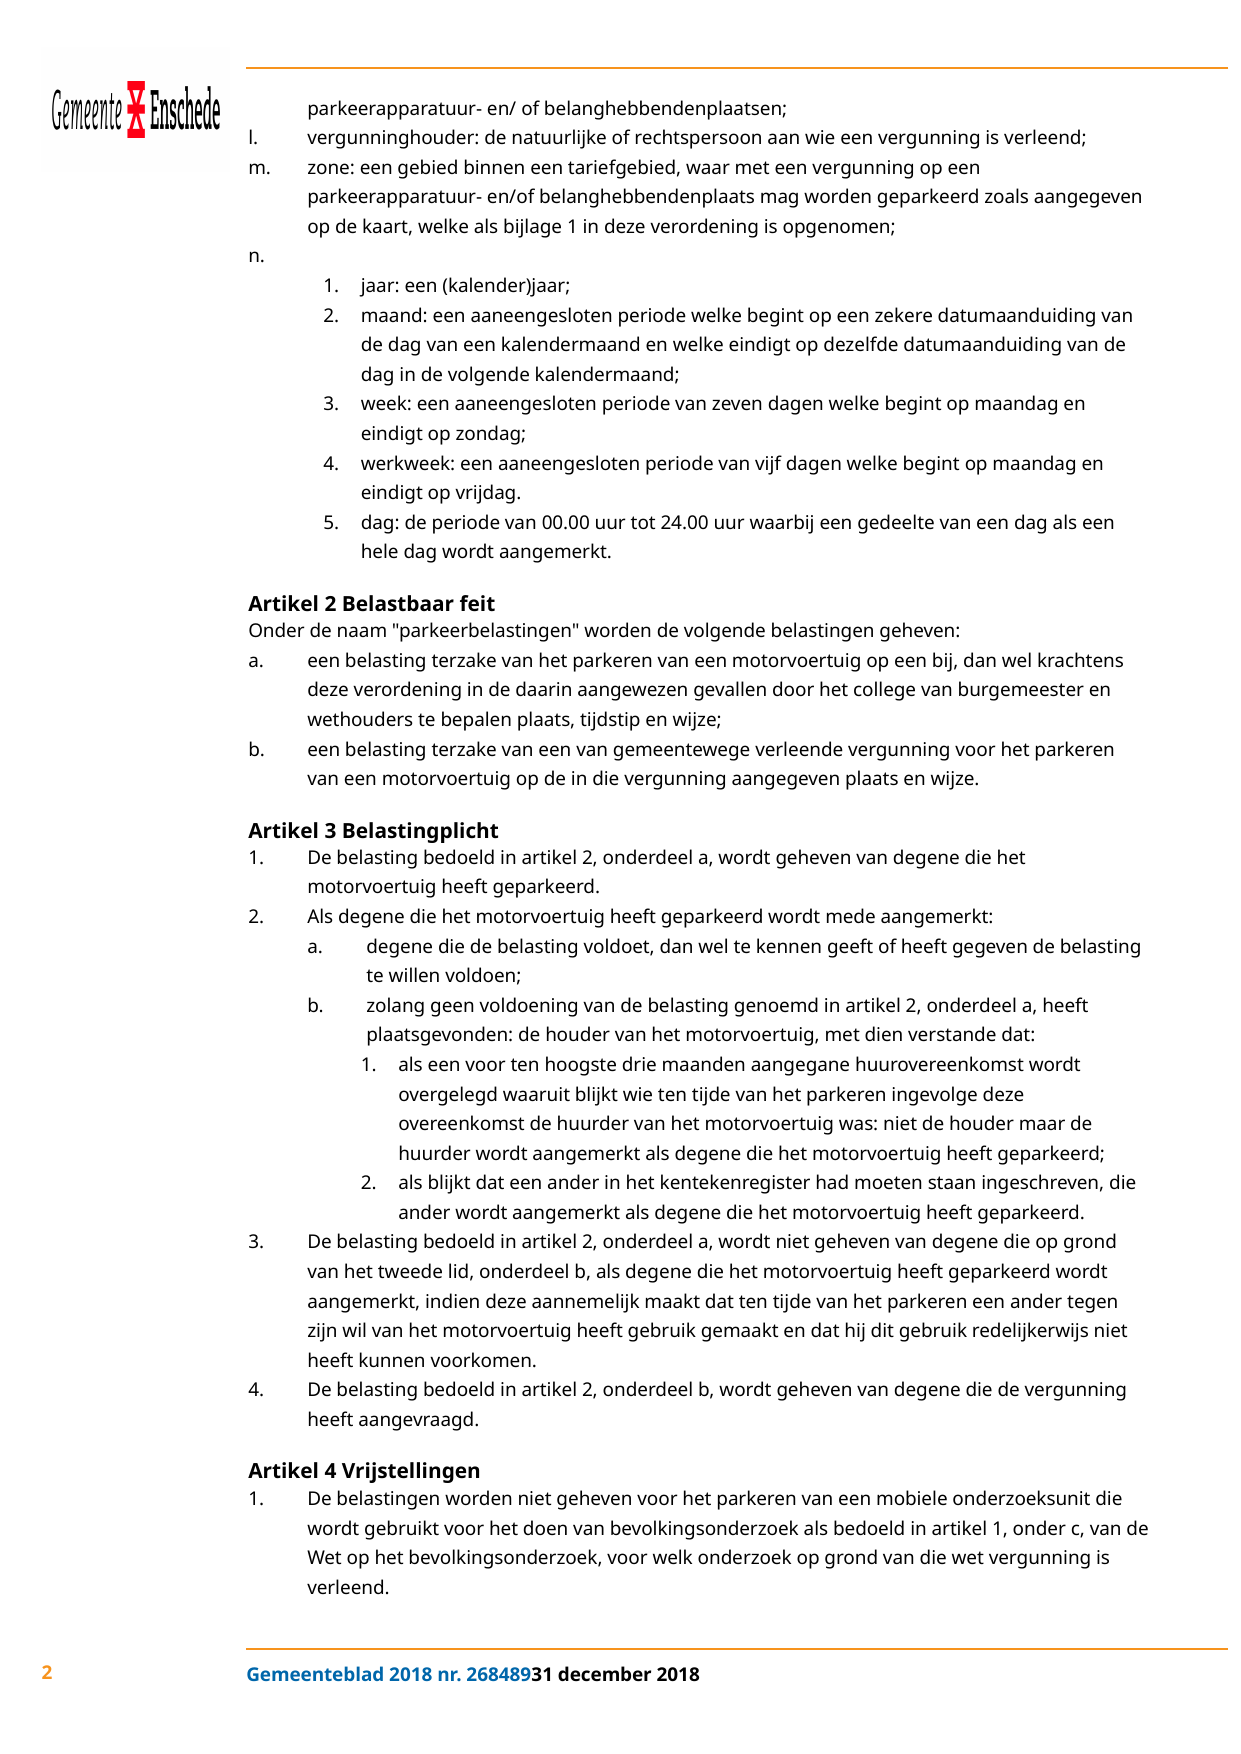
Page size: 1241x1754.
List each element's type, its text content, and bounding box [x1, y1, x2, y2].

list als blijkt dat een ander in het kentekenregister had moeten staan ingeschreven, die ander wordt aangemerkt als degene die het motorvoertuig heeft geparkeerd. [361, 1169, 1152, 1225]
text Artikel 2 Belastbaar feit [248, 589, 1152, 617]
list jaar: een (kalender)jaar; [323, 272, 1152, 298]
list als een voor ten hoogste drie maanden aangegane huurovereenkomst wordt overgelegd waaruit blijkt wie ten tijde van het parkeren ingevolge deze overeenkomst de huurder van het motorvoertuig was: niet de houder maar de huurder wordt aangemerkt als degene die het motorvoertuig heeft geparkeerd; [361, 1051, 1152, 1166]
list werkweek: een aaneengesloten periode van vijf dagen welke begint op maandag en eindigt op vrijdag. [323, 450, 1152, 505]
list dag: de periode van 00.00 uur tot 24.00 uur waarbij een gedeelte van een dag als een hele dag wordt aangemerkt. [323, 509, 1152, 564]
list een belasting terzake van een van gemeentewege verleende vergunning voor het parkeren van een motorvoertuig op de in die vergunning aangegeven plaats en wijze. [248, 736, 1152, 791]
list De belasting bedoeld in artikel 2, onderdeel a, wordt geheven van degene die het motorvoertuig heeft geparkeerd. [248, 844, 1152, 899]
list parkeerapparatuur- en/ of belanghebbendenplaatsen; [248, 95, 1152, 121]
list zolang geen voldoening van de belasting genoemd in artikel 2, onderdeel a, heeft plaatsgevonden: de houder van het motorvoertuig, met dien verstande dat: [307, 992, 1152, 1047]
list De belasting bedoeld in artikel 2, onderdeel a, wordt niet geheven van degene die op grond van het tweede lid, onderdeel b, als degene die het motorvoertuig heeft geparkeerd wordt aangemerkt, indien deze aannemelijk maakt dat ten tijde van het parkeren een ander tegen zijn wil van het motorvoertuig heeft gebruik gemaakt en dat hij dit gebruik redelijkerwijs niet heeft kunnen voorkomen. [248, 1229, 1152, 1373]
text Onder de naam "parkeerbelastingen" worden de volgende belastingen geheven: [248, 617, 1152, 643]
list maand: een aaneengesloten periode welke begint op een zekere datumaanduiding van de dag van een kalendermaand en welke eindigt op dezelfde datumaanduiding van de dag in de volgende kalendermaand; [323, 302, 1152, 387]
list week: een aaneengesloten periode van zeven dagen welke begint op maandag en eindigt op zondag; [323, 391, 1152, 446]
list zone: een gebied binnen een tariefgebied, waar met een vergunning op een parkeerapparatuur- en/of belanghebbendenplaats mag worden geparkeerd zoals aangegeven op de kaart, welke als bijlage 1 in deze verordening is opgenomen; [248, 154, 1152, 239]
list De belastingen worden niet geheven voor het parkeren van een mobiele onderzoeksunit die wordt gebruikt voor het doen van bevolkingsonderzoek als bedoeld in artikel 1, onder c, van de Wet op het bevolkingsonderzoek, voor welk onderzoek op grond van die wet vergunning is verleend. [248, 1485, 1152, 1599]
text Artikel 3 Belastingplicht [248, 816, 1152, 844]
list vergunninghouder: de natuurlijke of rechtspersoon aan wie een vergunning is verleend; [248, 124, 1152, 150]
list een belasting terzake van het parkeren van een motorvoertuig op een bij, dan wel krachtens deze verordening in de daarin aangewezen gevallen door het college van burgemeester en wethouders te bepalen plaats, tijdstip en wijze; [248, 647, 1152, 732]
picture [41, 47, 231, 172]
list De belasting bedoeld in artikel 2, onderdeel b, wordt geheven van degene die de vergunning heeft aangevraagd. [248, 1377, 1152, 1432]
list Als degene die het motorvoertuig heeft geparkeerd wordt mede aangemerkt: [248, 903, 1152, 929]
text Artikel 4 Vrijstellingen [248, 1457, 1152, 1485]
list degene die de belasting voldoet, dan wel te kennen geeft of heeft gegeven de belasting te willen voldoen; [307, 933, 1152, 988]
